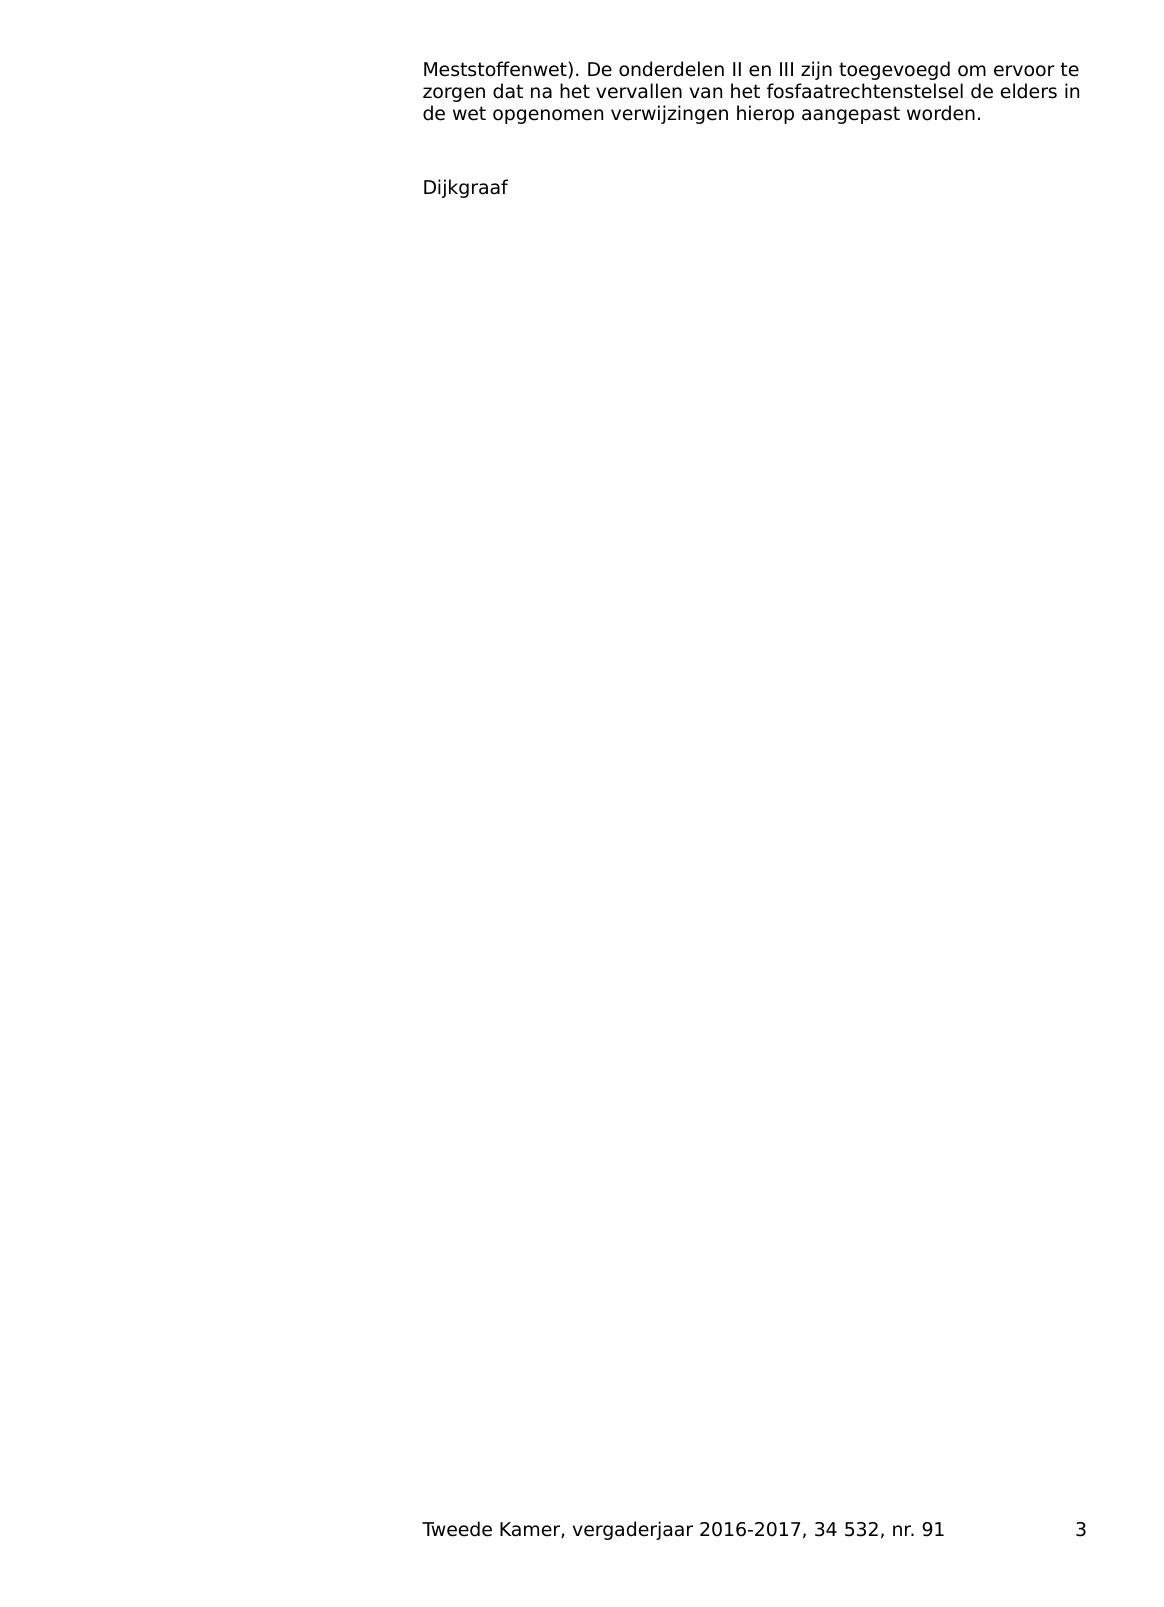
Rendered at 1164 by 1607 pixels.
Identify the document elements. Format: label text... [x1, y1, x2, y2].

text Meststoffenwet). De onderdelen II en III zijn toegevoegd om ervoor te zorgen dat na het vervallen van het fosfaatrechtenstelsel de elders in de wet opgenomen verwijzingen hierop aangepast worden. [422, 59, 1087, 125]
text Dijkgraaf [422, 155, 1087, 199]
